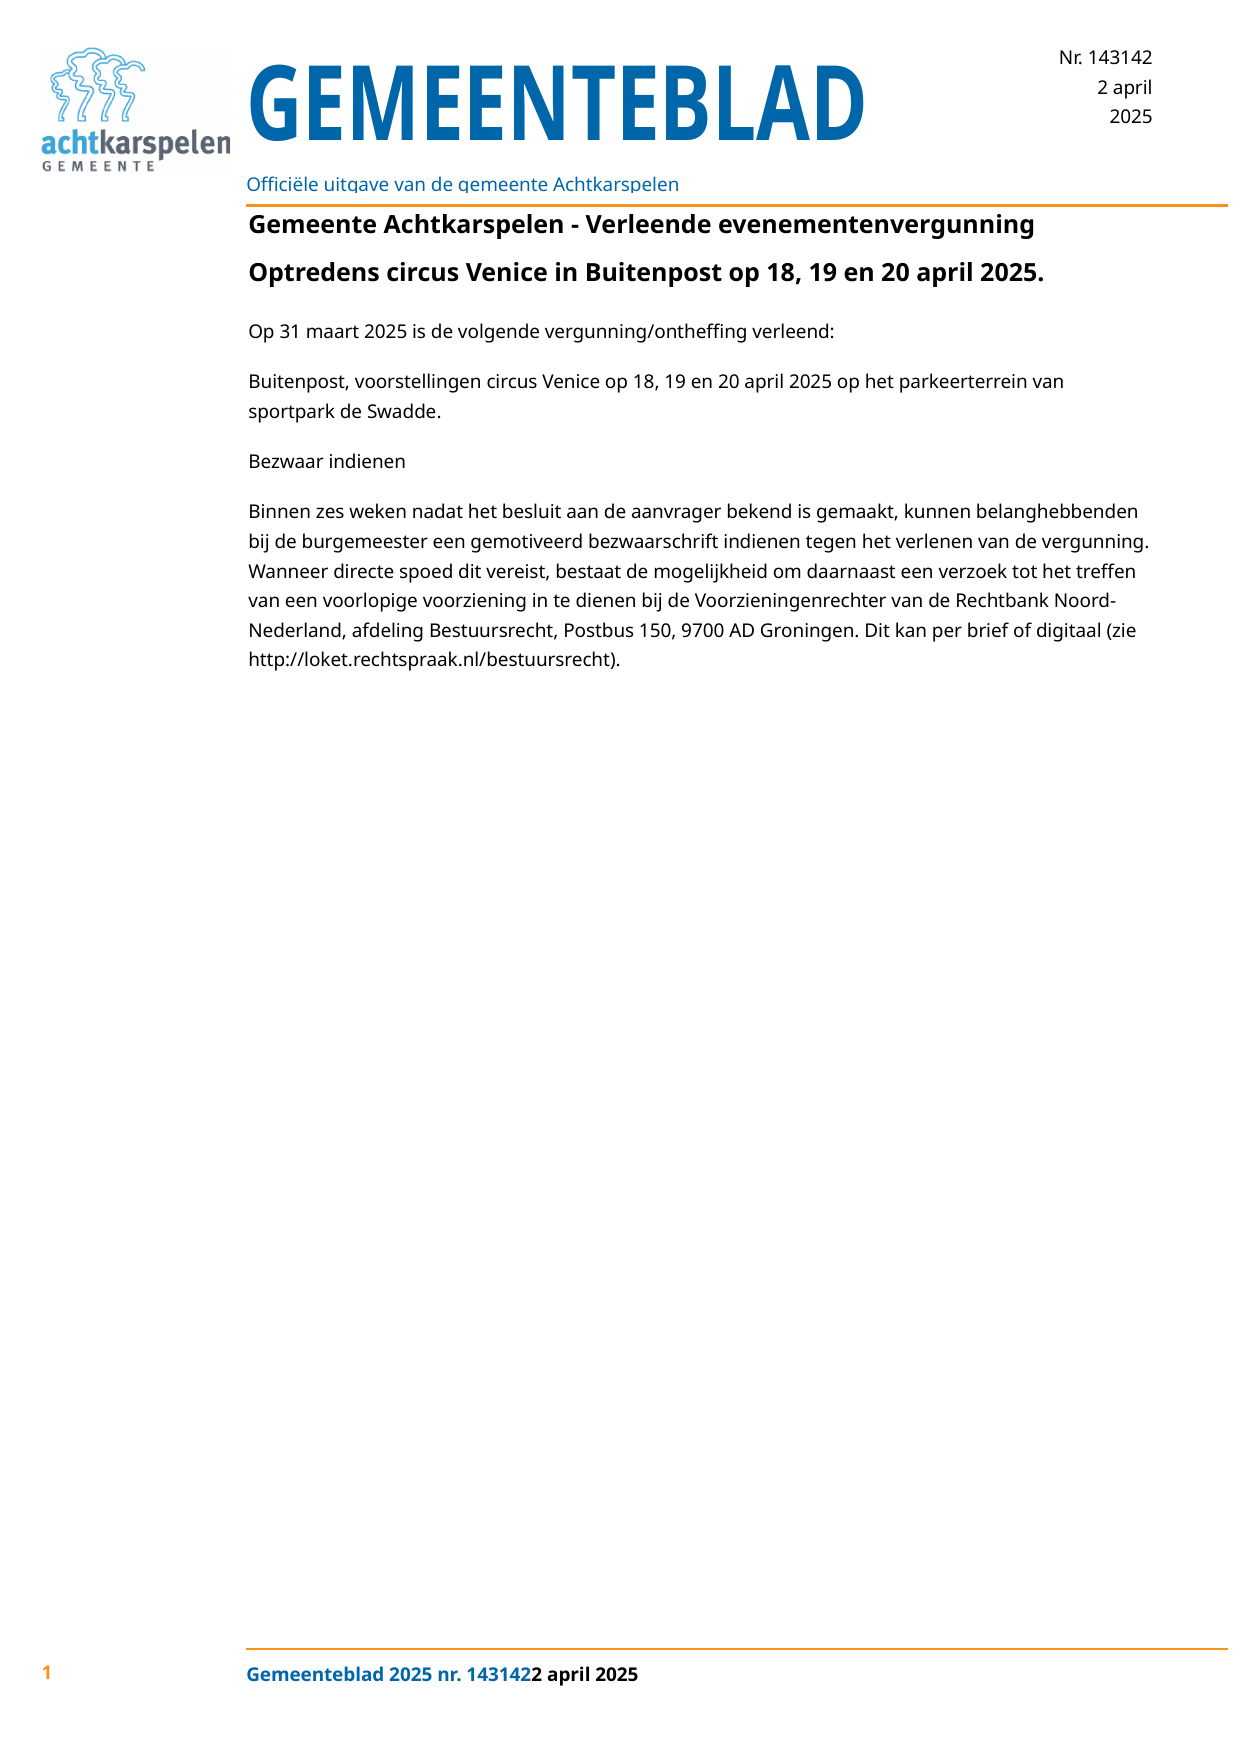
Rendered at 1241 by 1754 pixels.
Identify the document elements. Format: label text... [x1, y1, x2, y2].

text Buitenpost, voorstellingen circus Venice op 18, 19 en 20 april 2025 op het parkeerterrein van sportpark de Swadde. [248, 368, 1152, 424]
text Op 31 maart 2025 is de volgende vergunning/ontheffing verleend: [248, 318, 1152, 344]
text Gemeente Achtkarspelen - Verleende evenementenvergunning Optredens circus Venice in Buitenpost op 18, 19 en 20 april 2025. [248, 207, 1152, 288]
text Bezwaar indienen [248, 448, 1152, 474]
text Binnen zes weken nadat het besluit aan de aanvrager bekend is gemaakt, kunnen belanghebbenden bij de burgemeester een gemotiveerd bezwaarschrift indienen tegen het verlenen van de vergunning. Wanneer directe spoed dit vereist, bestaat de mogelijkheid om daarnaast een verzoek tot het treffen van een voorlopige voorziening in te dienen bij de Voorzieningenrechter van de Rechtbank Noord-Nederland, afdeling Bestuursrecht, Postbus 150, 9700 AD Groningen. Dit kan per brief of digitaal (zie http://loket.rechtspraak.nl/bestuursrecht). [248, 499, 1152, 672]
picture [41, 47, 231, 172]
